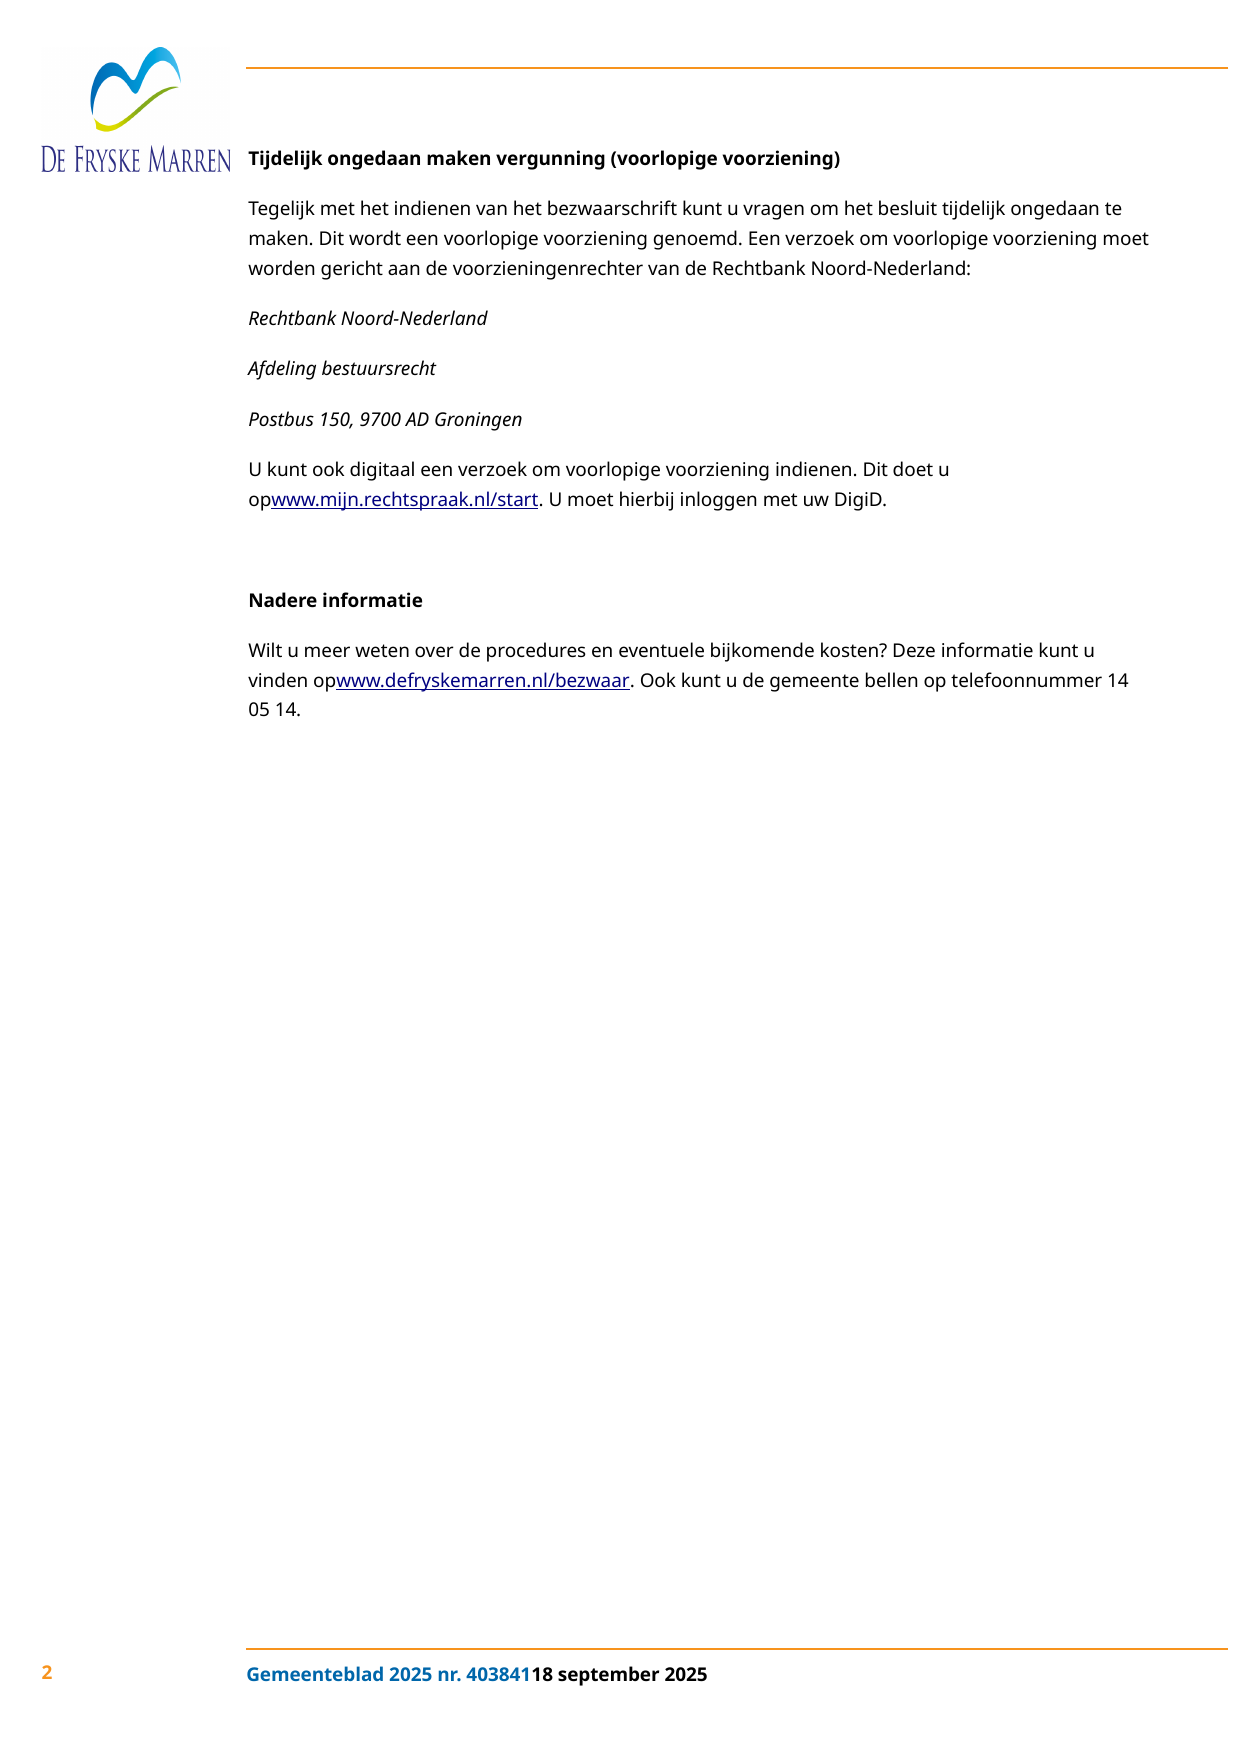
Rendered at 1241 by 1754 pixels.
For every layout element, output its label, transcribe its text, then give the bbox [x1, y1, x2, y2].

text Afdeling bestuursrecht [248, 356, 1152, 381]
text Rechtbank Noord-Nederland [248, 305, 1152, 331]
text Nadere informatie [248, 587, 1152, 613]
text U kunt ook digitaal een verzoek om voorlopige voorziening indienen. Dit doet u opwww.mijn.rechtspraak.nl/start. U moet hierbij inloggen met uw DigiD. [248, 456, 1152, 512]
text Postbus 150, 9700 AD Groningen [248, 406, 1152, 432]
text Tijdelijk ongedaan maken vergunning (voorlopige voorziening) [248, 145, 1152, 171]
text Tegelijk met het indienen van het bezwaarschrift kunt u vragen om het besluit tijdelijk ongedaan te maken. Dit wordt een voorlopige voorziening genoemd. Een verzoek om voorlopige voorziening moet worden gericht aan de voorzieningenrechter van de Rechtbank Noord-Nederland: [248, 196, 1152, 281]
picture [41, 47, 231, 172]
text Wilt u meer weten over de procedures en eventuele bijkomende kosten? Deze informatie kunt u vinden opwww.defryskemarren.nl/bezwaar. Ook kunt u de gemeente bellen op telefoonnummer 14 05 14. [248, 637, 1152, 722]
